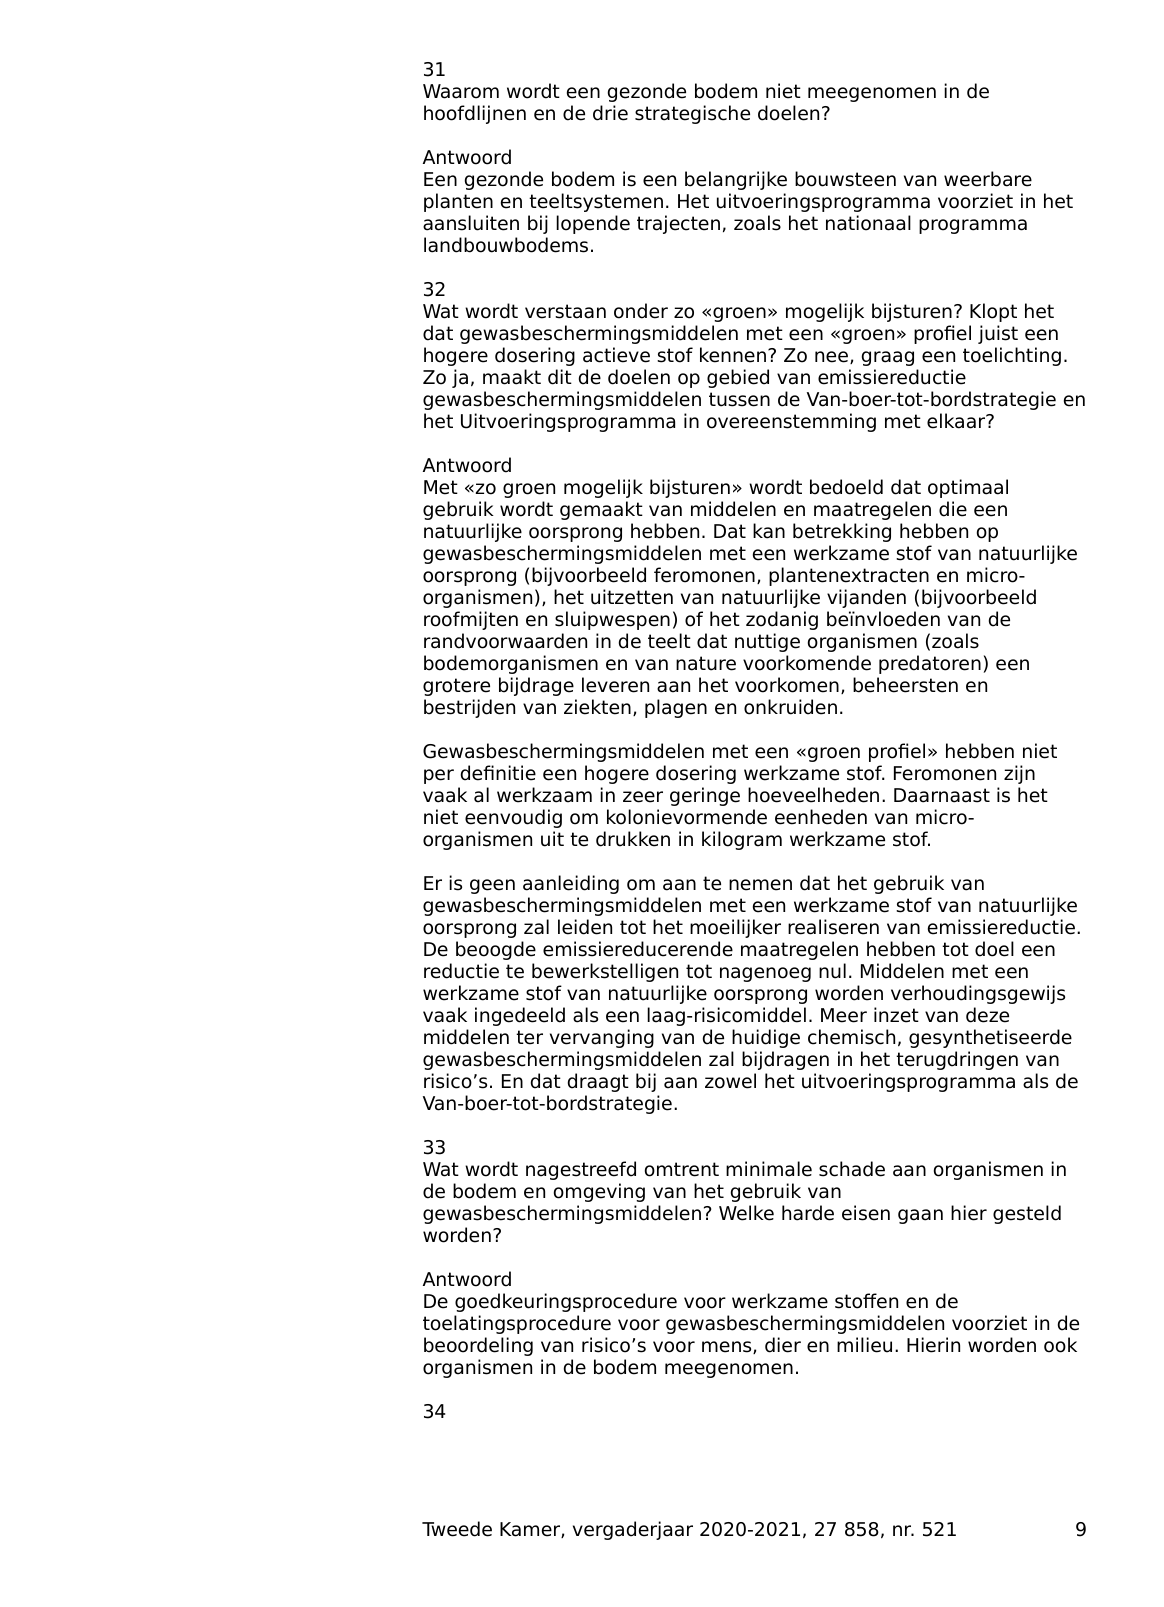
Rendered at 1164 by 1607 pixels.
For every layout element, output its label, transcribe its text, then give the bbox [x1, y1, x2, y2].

text Waarom wordt een gezonde bodem niet meegenomen in de hoofdlijnen en de drie strategische doelen? [422, 81, 1087, 125]
text Er is geen aanleiding om aan te nemen dat het gebruik van gewasbeschermingsmiddelen met een werkzame stof van natuurlijke oorsprong zal leiden tot het moeilijker realiseren van emissiereductie. De beoogde emissiereducerende maatregelen hebben tot doel een reductie te bewerkstelligen tot nagenoeg nul. Middelen met een werkzame stof van natuurlijke oorsprong worden verhoudingsgewijs vaak ingedeeld als een laag-risicomiddel. Meer inzet van deze middelen ter vervanging van de huidige chemisch, gesynthetiseerde gewasbeschermingsmiddelen zal bijdragen in het terugdringen van risico’s. En dat draagt bij aan zowel het uitvoeringsprogramma als de Van-boer-tot-bordstrategie. [422, 873, 1087, 1115]
text Antwoord [422, 147, 1087, 169]
text Gewasbeschermingsmiddelen met een «groen profiel» hebben niet per definitie een hogere dosering werkzame stof. Feromonen zijn vaak al werkzaam in zeer geringe hoeveelheden. Daarnaast is het niet eenvoudig om kolonievormende eenheden van micro-organismen uit te drukken in kilogram werkzame stof. [422, 741, 1087, 851]
text Antwoord [422, 1269, 1087, 1291]
text Wat wordt nagestreefd omtrent minimale schade aan organismen in de bodem en omgeving van het gebruik van gewasbeschermingsmiddelen? Welke harde eisen gaan hier gesteld worden? [422, 1159, 1087, 1247]
text Antwoord [422, 455, 1087, 477]
text 33 [422, 1137, 1087, 1159]
text 31 [422, 59, 1087, 81]
text Met «zo groen mogelijk bijsturen» wordt bedoeld dat optimaal gebruik wordt gemaakt van middelen en maatregelen die een natuurlijke oorsprong hebben. Dat kan betrekking hebben op gewasbeschermingsmiddelen met een werkzame stof van natuurlijke oorsprong (bijvoorbeeld feromonen, plantenextracten en micro-organismen), het uitzetten van natuurlijke vijanden (bijvoorbeeld roofmijten en sluipwespen) of het zodanig beïnvloeden van de randvoorwaarden in de teelt dat nuttige organismen (zoals bodemorganismen en van nature voorkomende predatoren) een grotere bijdrage leveren aan het voorkomen, beheersten en bestrijden van ziekten, plagen en onkruiden. [422, 477, 1087, 719]
text Een gezonde bodem is een belangrijke bouwsteen van weerbare planten en teeltsystemen. Het uitvoeringsprogramma voorziet in het aansluiten bij lopende trajecten, zoals het nationaal programma landbouwbodems. [422, 169, 1087, 257]
text 34 [422, 1401, 1087, 1423]
text De goedkeuringsprocedure voor werkzame stoffen en de toelatingsprocedure voor gewasbeschermingsmiddelen voorziet in de beoordeling van risico’s voor mens, dier en milieu. Hierin worden ook organismen in de bodem meegenomen. [422, 1291, 1087, 1379]
text 32 [422, 279, 1087, 301]
text Wat wordt verstaan onder zo «groen» mogelijk bijsturen? Klopt het dat gewasbeschermingsmiddelen met een «groen» profiel juist een hogere dosering actieve stof kennen? Zo nee, graag een toelichting. Zo ja, maakt dit de doelen op gebied van emissiereductie gewasbeschermingsmiddelen tussen de Van-boer-tot-bordstrategie en het Uitvoeringsprogramma in overeenstemming met elkaar? [422, 301, 1087, 433]
